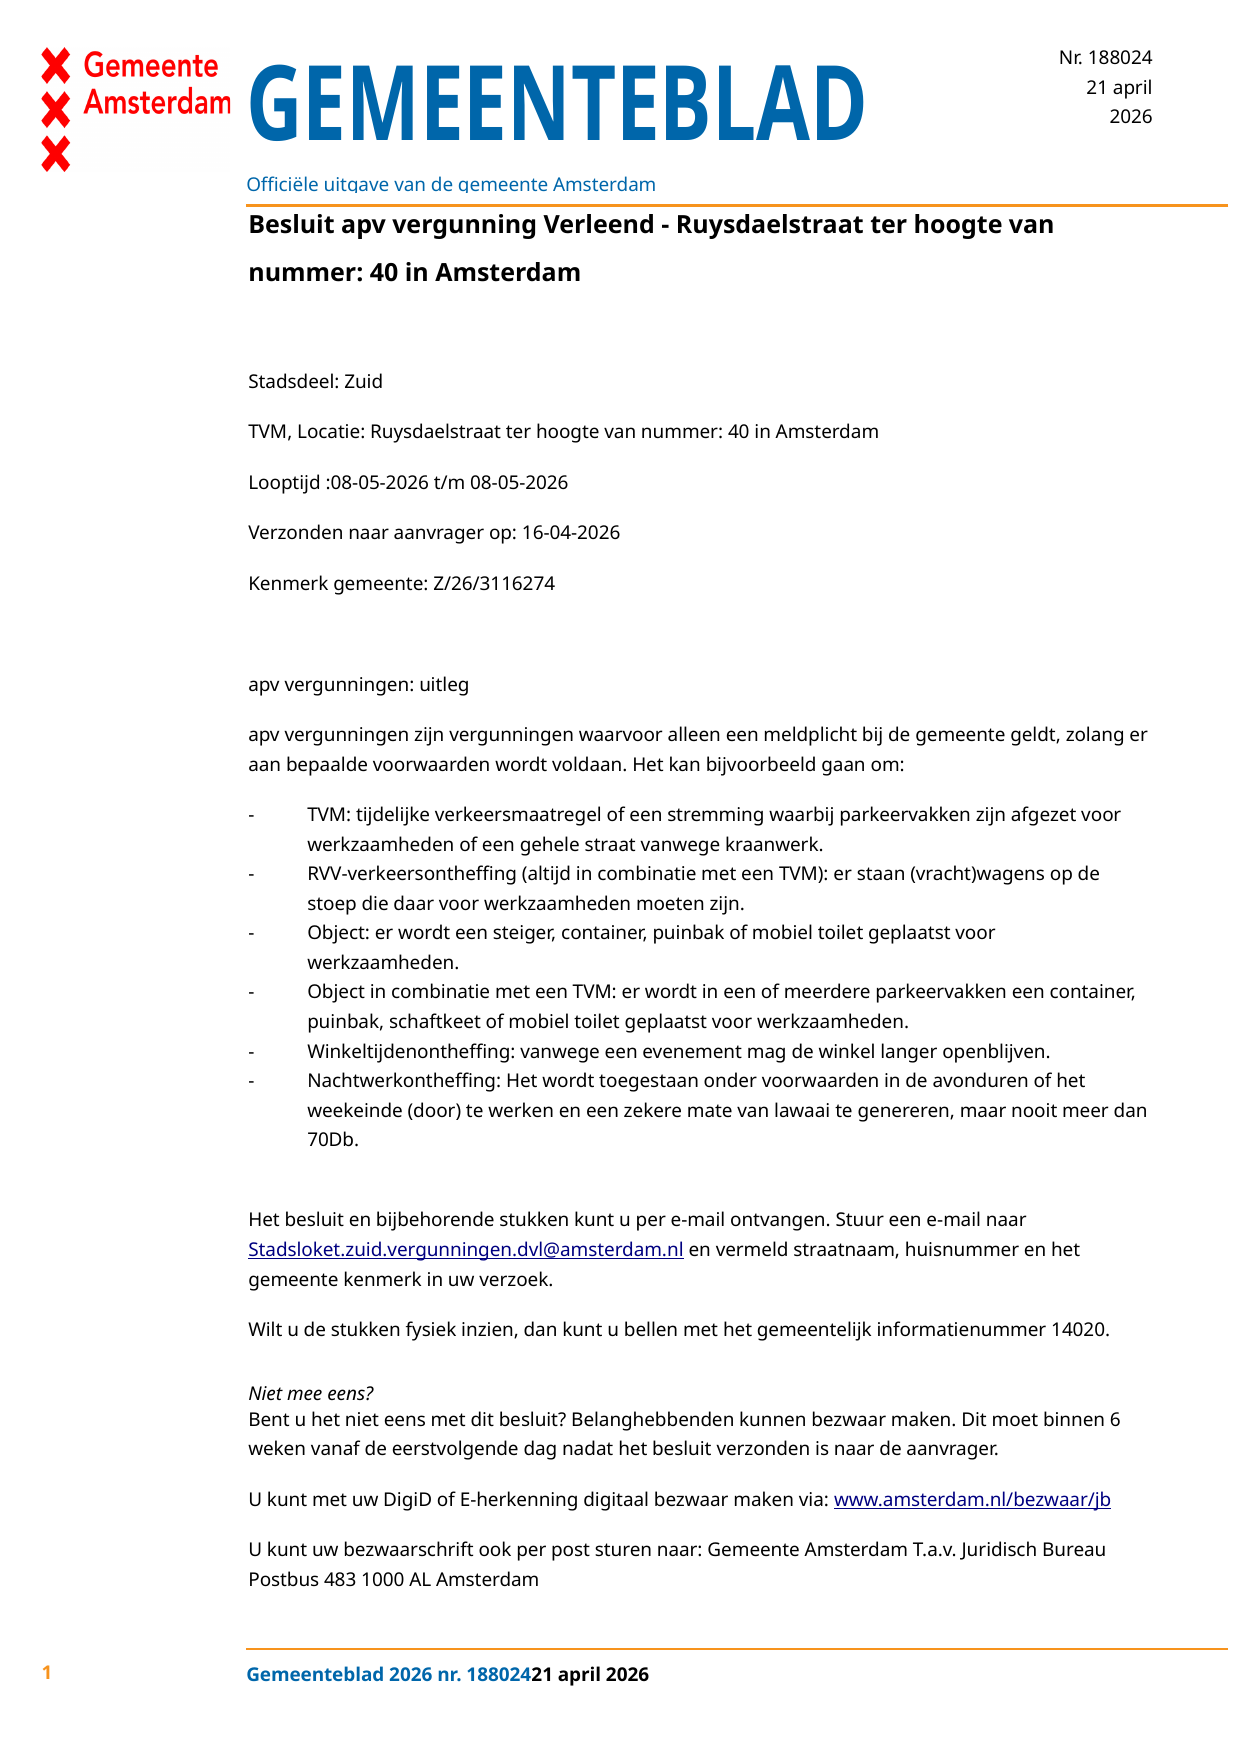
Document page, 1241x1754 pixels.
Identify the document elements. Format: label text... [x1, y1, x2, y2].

text Niet mee eens? [248, 1380, 1152, 1406]
text Het besluit en bijbehorende stukken kunt u per e-mail ontvangen. Stuur een e-mail naar Stadsloket.zuid.vergunningen.dvl@amsterdam.nl en vermeld straatnaam, huisnummer en het gemeente kenmerk in uw verzoek. [248, 1207, 1152, 1292]
picture [41, 47, 231, 172]
list Winkeltijdenontheffing: vanwege een evenement mag de winkel langer openblijven. [248, 1038, 1152, 1064]
list Object: er wordt een steiger, container, puinbak of mobiel toilet geplaatst voor werkzaamheden. [248, 919, 1152, 975]
text apv vergunningen zijn vergunningen waarvoor alleen een meldplicht bij de gemeente geldt, zolang er aan bepaalde voorwaarden wordt voldaan. Het kan bijvoorbeeld gaan om: [248, 721, 1152, 777]
list Nachtwerkontheffing: Het wordt toegestaan onder voorwaarden in de avonduren of het weekeinde (door) te werken en een zekere mate van lawaai te genereren, maar nooit meer dan 70Db. [248, 1067, 1152, 1152]
text TVM, Locatie: Ruysdaelstraat ter hoogte van nummer: 40 in Amsterdam [248, 419, 1152, 444]
text Stadsdeel: Zuid [248, 368, 1152, 394]
text Wilt u de stukken fysiek inzien, dan kunt u bellen met het gemeentelijk informatienummer 14020. [248, 1316, 1152, 1342]
list Object in combinatie met een TVM: er wordt in een of meerdere parkeervakken een container, puinbak, schaftkeet of mobiel toilet geplaatst voor werkzaamheden. [248, 979, 1152, 1034]
text Bent u het niet eens met dit besluit? Belanghebbenden kunnen bezwaar maken. Dit moet binnen 6 weken vanaf de eerstvolgende dag nadat het besluit verzonden is naar de aanvrager. [248, 1406, 1152, 1461]
text U kunt uw bezwaarschrift ook per post sturen naar: Gemeente Amsterdam T.a.v. Juridisch Bureau Postbus 483 1000 AL Amsterdam [248, 1536, 1152, 1592]
text Verzonden naar aanvrager op: 16-04-2026 [248, 519, 1152, 545]
text Looptijd :08-05-2026 t/m 08-05-2026 [248, 469, 1152, 495]
text Kenmerk gemeente: Z/26/3116274 [248, 570, 1152, 596]
list TVM: tijdelijke verkeersmaatregel of een stremming waarbij parkeervakken zijn afgezet voor werkzaamheden of een gehele straat vanwege kraanwerk. [248, 801, 1152, 857]
list RVV-verkeersontheffing (altijd in combinatie met een TVM): er staan (vracht)wagens op de stoep die daar voor werkzaamheden moeten zijn. [248, 860, 1152, 916]
text Besluit apv vergunning Verleend - Ruysdaelstraat ter hoogte van nummer: 40 in Amsterdam [248, 207, 1152, 288]
text apv vergunningen: uitleg [248, 671, 1152, 697]
text U kunt met uw DigiD of E-herkenning digitaal bezwaar maken via: www.amsterdam.nl/bezwaar/jb [248, 1486, 1152, 1512]
